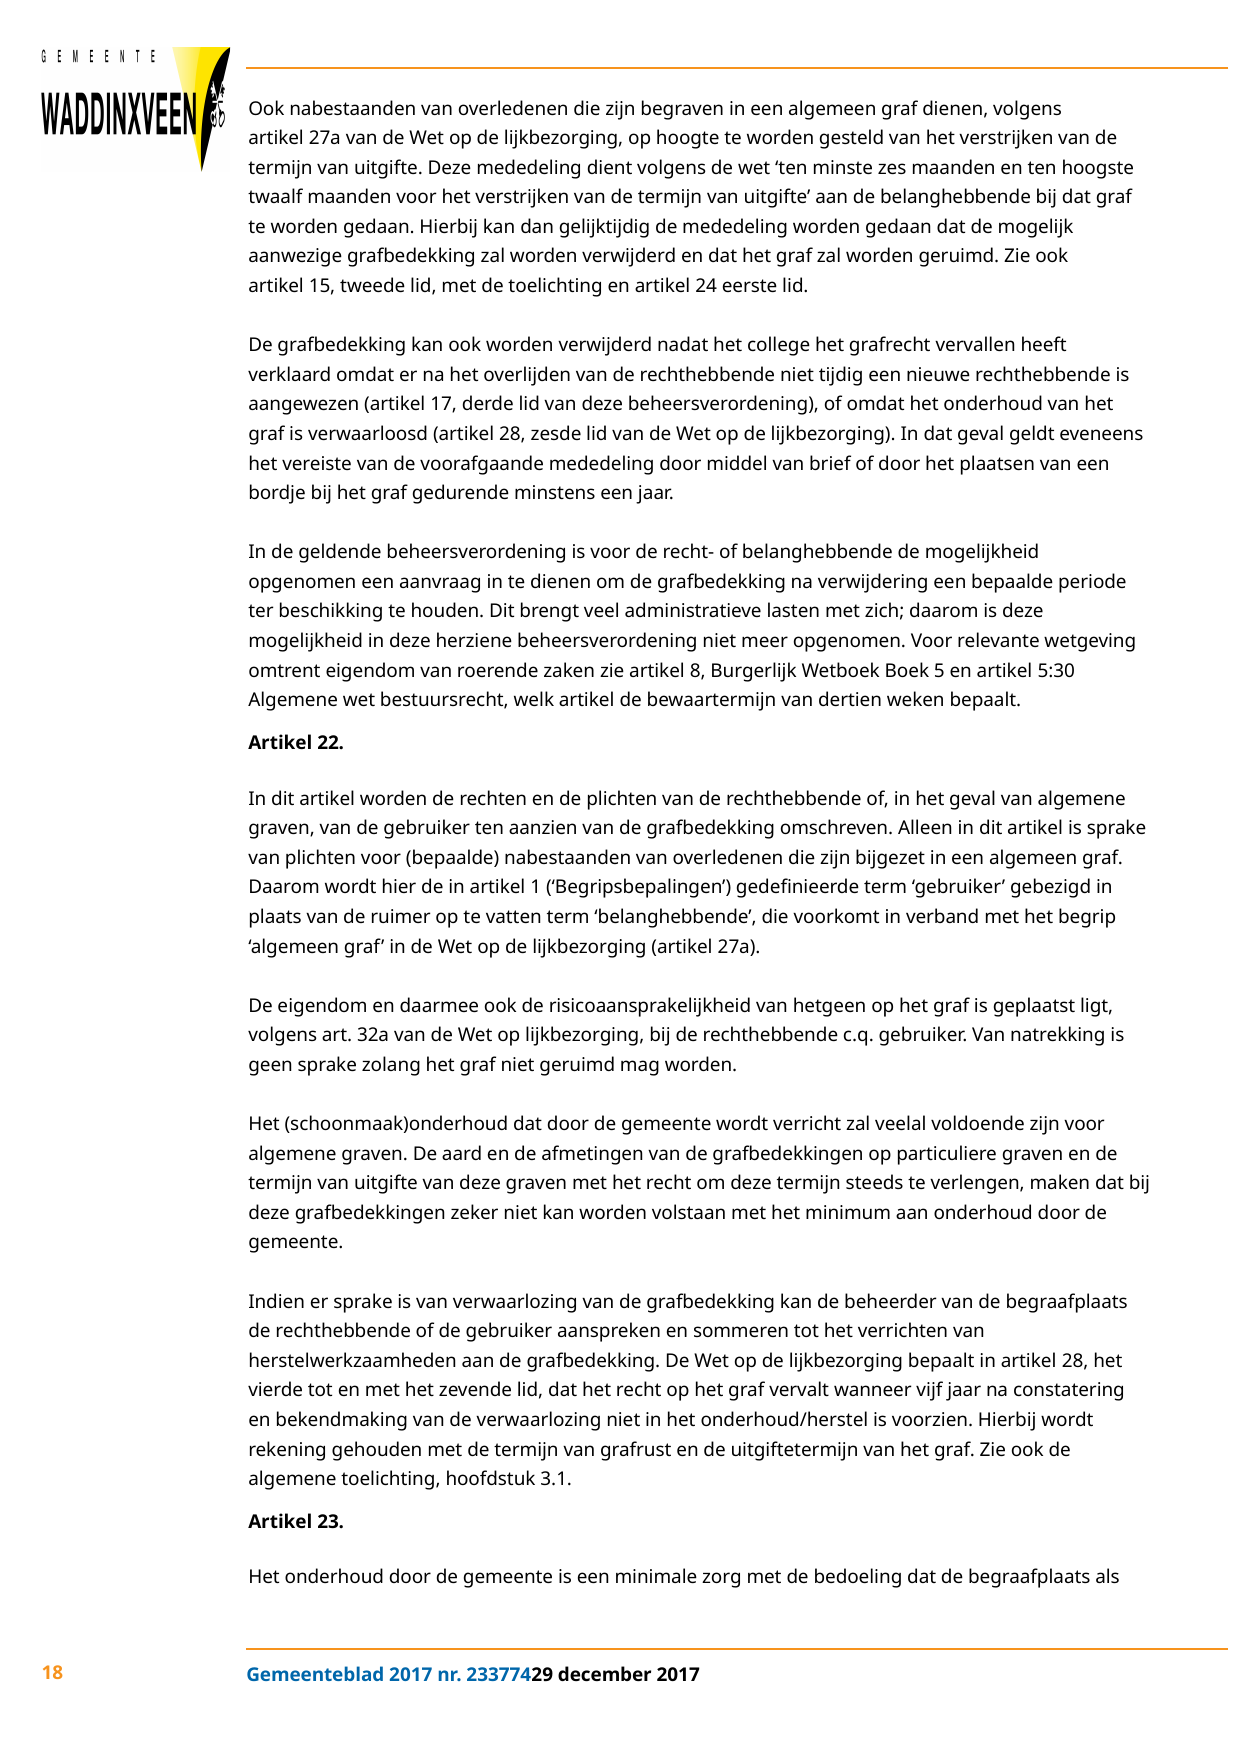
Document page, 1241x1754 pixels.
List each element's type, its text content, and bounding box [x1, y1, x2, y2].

text Artikel 23. [248, 1508, 1152, 1534]
text Indien er sprake is van verwaarlozing van de grafbedekking kan de beheerder van de begraafplaats de rechthebbende of de gebruiker aanspreken en sommeren tot het verrichten van herstelwerkzaamheden aan de grafbedekking. De Wet op de lijkbezorging bepaalt in artikel 28, het vierde tot en met het zevende lid, dat het recht op het graf vervalt wanneer vijf jaar na constatering en bekendmaking van de verwaarlozing niet in het onderhoud/herstel is voorzien. Hierbij wordt rekening gehouden met de termijn van grafrust en de uitgiftetermijn van het graf. Zie ook de algemene toelichting, hoofdstuk 3.1. [248, 1288, 1152, 1491]
text De grafbedekking kan ook worden verwijderd nadat het college het grafrecht vervallen heeft verklaard omdat er na het overlijden van de rechthebbende niet tijdig een nieuwe rechthebbende is aangewezen (artikel 17, derde lid van deze beheersverordening), of omdat het onderhoud van het graf is verwaarloosd (artikel 28, zesde lid van de Wet op de lijkbezorging). In dat geval geldt eveneens het vereiste van de voorafgaande mededeling door middel van brief of door het plaatsen van een bordje bij het graf gedurende minstens een jaar. [248, 331, 1152, 505]
text In dit artikel worden de rechten en de plichten van de rechthebbende of, in het geval van algemene graven, van de gebruiker ten aanzien van de grafbedekking omschreven. Alleen in dit artikel is sprake van plichten voor (bepaalde) nabestaanden van overledenen die zijn bijgezet in een algemeen graf. Daarom wordt hier de in artikel 1 (‘Begripsbepalingen’) gedefinieerde term ‘gebruiker’ gebezigd in plaats van de ruimer op te vatten term ‘belanghebbende’, die voorkomt in verband met het begrip ‘algemeen graf’ in de Wet op de lijkbezorging (artikel 27a). [248, 785, 1152, 958]
picture [41, 47, 231, 172]
text De eigendom en daarmee ook de risicoaansprakelijkheid van hetgeen op het graf is geplaatst ligt, volgens art. 32a van de Wet op lijkbezorging, bij de rechthebbende c.q. gebruiker. Van natrekking is geen sprake zolang het graf niet geruimd mag worden. [248, 992, 1152, 1077]
text Het (schoonmaak)onderhoud dat door de gemeente wordt verricht zal veelal voldoende zijn voor algemene graven. De aard en de afmetingen van de grafbedekkingen op particuliere graven en de termijn van uitgifte van deze graven met het recht om deze termijn steeds te verlengen, maken dat bij deze grafbedekkingen zeker niet kan worden volstaan met het minimum aan onderhoud door de gemeente. [248, 1110, 1152, 1254]
text Het onderhoud door de gemeente is een minimale zorg met de bedoeling dat de begraafplaats als [248, 1564, 1152, 1589]
text Artikel 22. [248, 729, 1152, 755]
text Ook nabestaanden van overledenen die zijn begraven in een algemeen graf dienen, volgens artikel 27a van de Wet op de lijkbezorging, op hoogte te worden gesteld van het verstrijken van de termijn van uitgifte. Deze mededeling dient volgens de wet ‘ten minste zes maanden en ten hoogste twaalf maanden voor het verstrijken van de termijn van uitgifte’ aan de belanghebbende bij dat graf te worden gedaan. Hierbij kan dan gelijktijdig de mededeling worden gedaan dat de mogelijk aanwezige grafbedekking zal worden verwijderd en dat het graf zal worden geruimd. Zie ook artikel 15, tweede lid, met de toelichting en artikel 24 eerste lid. [248, 95, 1152, 298]
text In de geldende beheersverordening is voor de recht- of belanghebbende de mogelijkheid opgenomen een aanvraag in te dienen om de grafbedekking na verwijdering een bepaalde periode ter beschikking te houden. Dit brengt veel administratieve lasten met zich; daarom is deze mogelijkheid in deze herziene beheersverordening niet meer opgenomen. Voor relevante wetgeving omtrent eigendom van roerende zaken zie artikel 8, Burgerlijk Wetboek Boek 5 en artikel 5:30 Algemene wet bestuursrecht, welk artikel de bewaartermijn van dertien weken bepaalt. [248, 538, 1152, 712]
